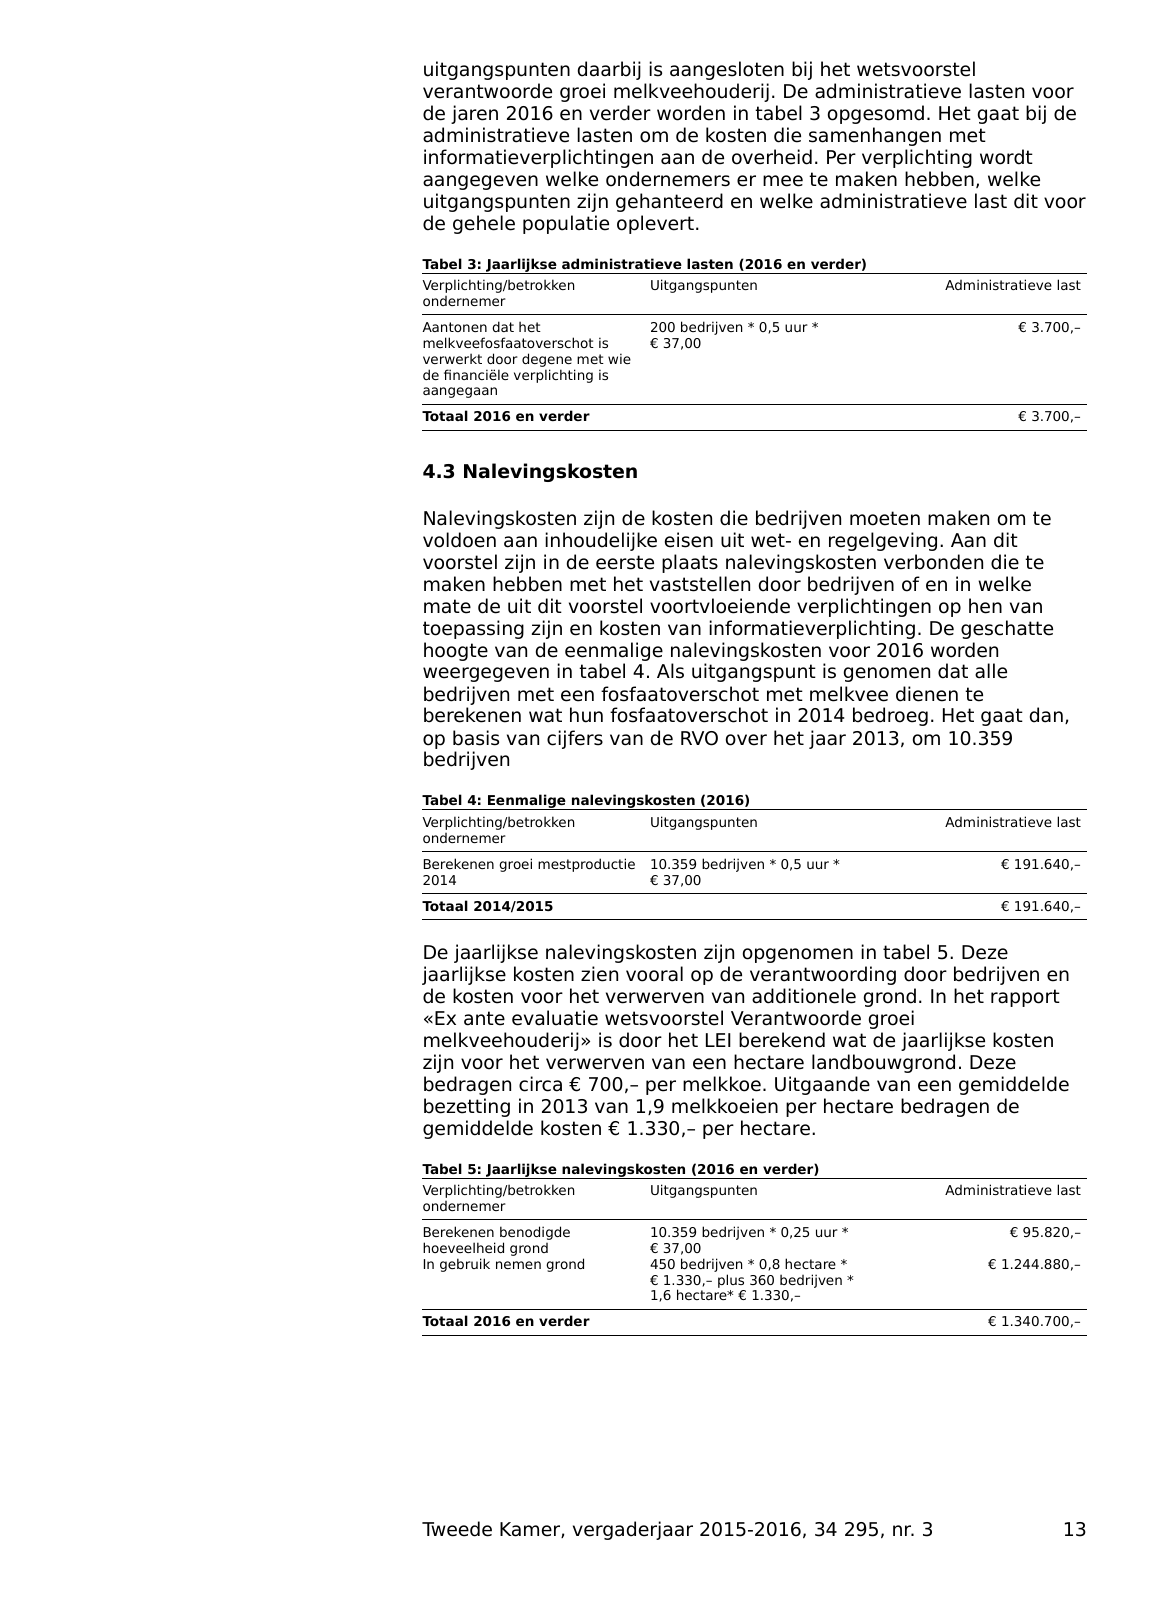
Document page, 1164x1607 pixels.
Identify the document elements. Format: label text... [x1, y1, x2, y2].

table_cell € 1.244.880,– [865, 1257, 1087, 1308]
table_header Tabel 4: Eenmalige nalevingskosten (2016) [422, 793, 1087, 809]
table_cell Totaal 2014/2015 [422, 894, 644, 919]
table_cell € 1.340.700,– [865, 1310, 1087, 1334]
table_cell Berekenen benodigde hoeveelheid grond [422, 1220, 644, 1257]
table_cell In gebruik nemen grond [422, 1257, 644, 1308]
table_cell Berekenen groei mestproductie 2014 [422, 852, 644, 893]
subtitle 4.3 Nalevingskosten [422, 461, 1087, 483]
table_cell € 3.700,– [865, 315, 1087, 403]
table_cell Uitgangspunten [644, 810, 865, 851]
table_cell € 191.640,– [865, 852, 1087, 893]
table_cell € 3.700,– [865, 405, 1087, 429]
text De jaarlijkse nalevingskosten zijn opgenomen in tabel 5. Deze jaarlijkse kosten zien vooral op de verantwoording door bedrijven en de kosten voor het verwerven van additionele grond. In het rapport «Ex ante evaluatie wetsvoorstel Verantwoorde groei melkveehouderij» is door het LEI berekend wat de jaarlijkse kosten zijn voor het verwerven van een hectare landbouwgrond. Deze bedragen circa € 700,– per melkkoe. Uitgaande van een gemiddelde bezetting in 2013 van 1,9 melkkoeien per hectare bedragen de gemiddelde kosten € 1.330,– per hectare. [422, 942, 1087, 1140]
table_cell Administratieve last [865, 1179, 1087, 1219]
table_cell 200 bedrijven * 0,5 uur * € 37,00 [644, 315, 865, 403]
table_cell [644, 405, 865, 429]
table_cell Aantonen dat het melkveefosfaatoverschot is verwerkt door degene met wie de financiële verplichting is aangegaan [422, 315, 644, 403]
table_cell 10.359 bedrijven * 0,25 uur * € 37,00 [644, 1220, 865, 1257]
text uitgangspunten daarbij is aangesloten bij het wetsvoorstel verantwoorde groei melkveehouderij. De administratieve lasten voor de jaren 2016 en verder worden in tabel 3 opgesomd. Het gaat bij de administratieve lasten om de kosten die samenhangen met informatieverplichtingen aan de overheid. Per verplichting wordt aangegeven welke ondernemers er mee te maken hebben, welke uitgangspunten zijn gehanteerd en welke administratieve last dit voor de gehele populatie oplevert. [422, 59, 1087, 235]
table_cell € 191.640,– [865, 894, 1087, 919]
table_cell € 95.820,– [865, 1220, 1087, 1257]
table_header Tabel 5: Jaarlijkse nalevingskosten (2016 en verder) [422, 1162, 1087, 1177]
table_cell Administratieve last [865, 810, 1087, 851]
table_cell [644, 1310, 865, 1334]
table_cell 450 bedrijven * 0,8 hectare * € 1.330,– plus 360 bedrijven * 1,6 hectare* € 1.330,– [644, 1257, 865, 1308]
table_cell [644, 894, 865, 919]
table_cell Verplichting/betrokken ondernemer [422, 810, 644, 851]
table_cell Uitgangspunten [644, 274, 865, 314]
table_cell Verplichting/betrokken ondernemer [422, 1179, 644, 1219]
table_cell Verplichting/betrokken ondernemer [422, 274, 644, 314]
text Nalevingskosten zijn de kosten die bedrijven moeten maken om te voldoen aan inhoudelijke eisen uit wet- en regelgeving. Aan dit voorstel zijn in de eerste plaats nalevingskosten verbonden die te maken hebben met het vaststellen door bedrijven of en in welke mate de uit dit voorstel voortvloeiende verplichtingen op hen van toepassing zijn en kosten van informatieverplichting. De geschatte hoogte van de eenmalige nalevingskosten voor 2016 worden weergegeven in tabel 4. Als uitgangspunt is genomen dat alle bedrijven met een fosfaatoverschot met melkvee dienen te berekenen wat hun fosfaatoverschot in 2014 bedroeg. Het gaat dan, op basis van cijfers van de RVO over het jaar 2013, om 10.359 bedrijven [422, 508, 1087, 771]
table_cell Administratieve last [865, 274, 1087, 314]
table_cell Totaal 2016 en verder [422, 1310, 644, 1334]
table_cell Totaal 2016 en verder [422, 405, 644, 429]
table_cell Uitgangspunten [644, 1179, 865, 1219]
table_header Tabel 3: Jaarlijkse administratieve lasten (2016 en verder) [422, 257, 1087, 272]
table_cell 10.359 bedrijven * 0,5 uur * € 37,00 [644, 852, 865, 893]
